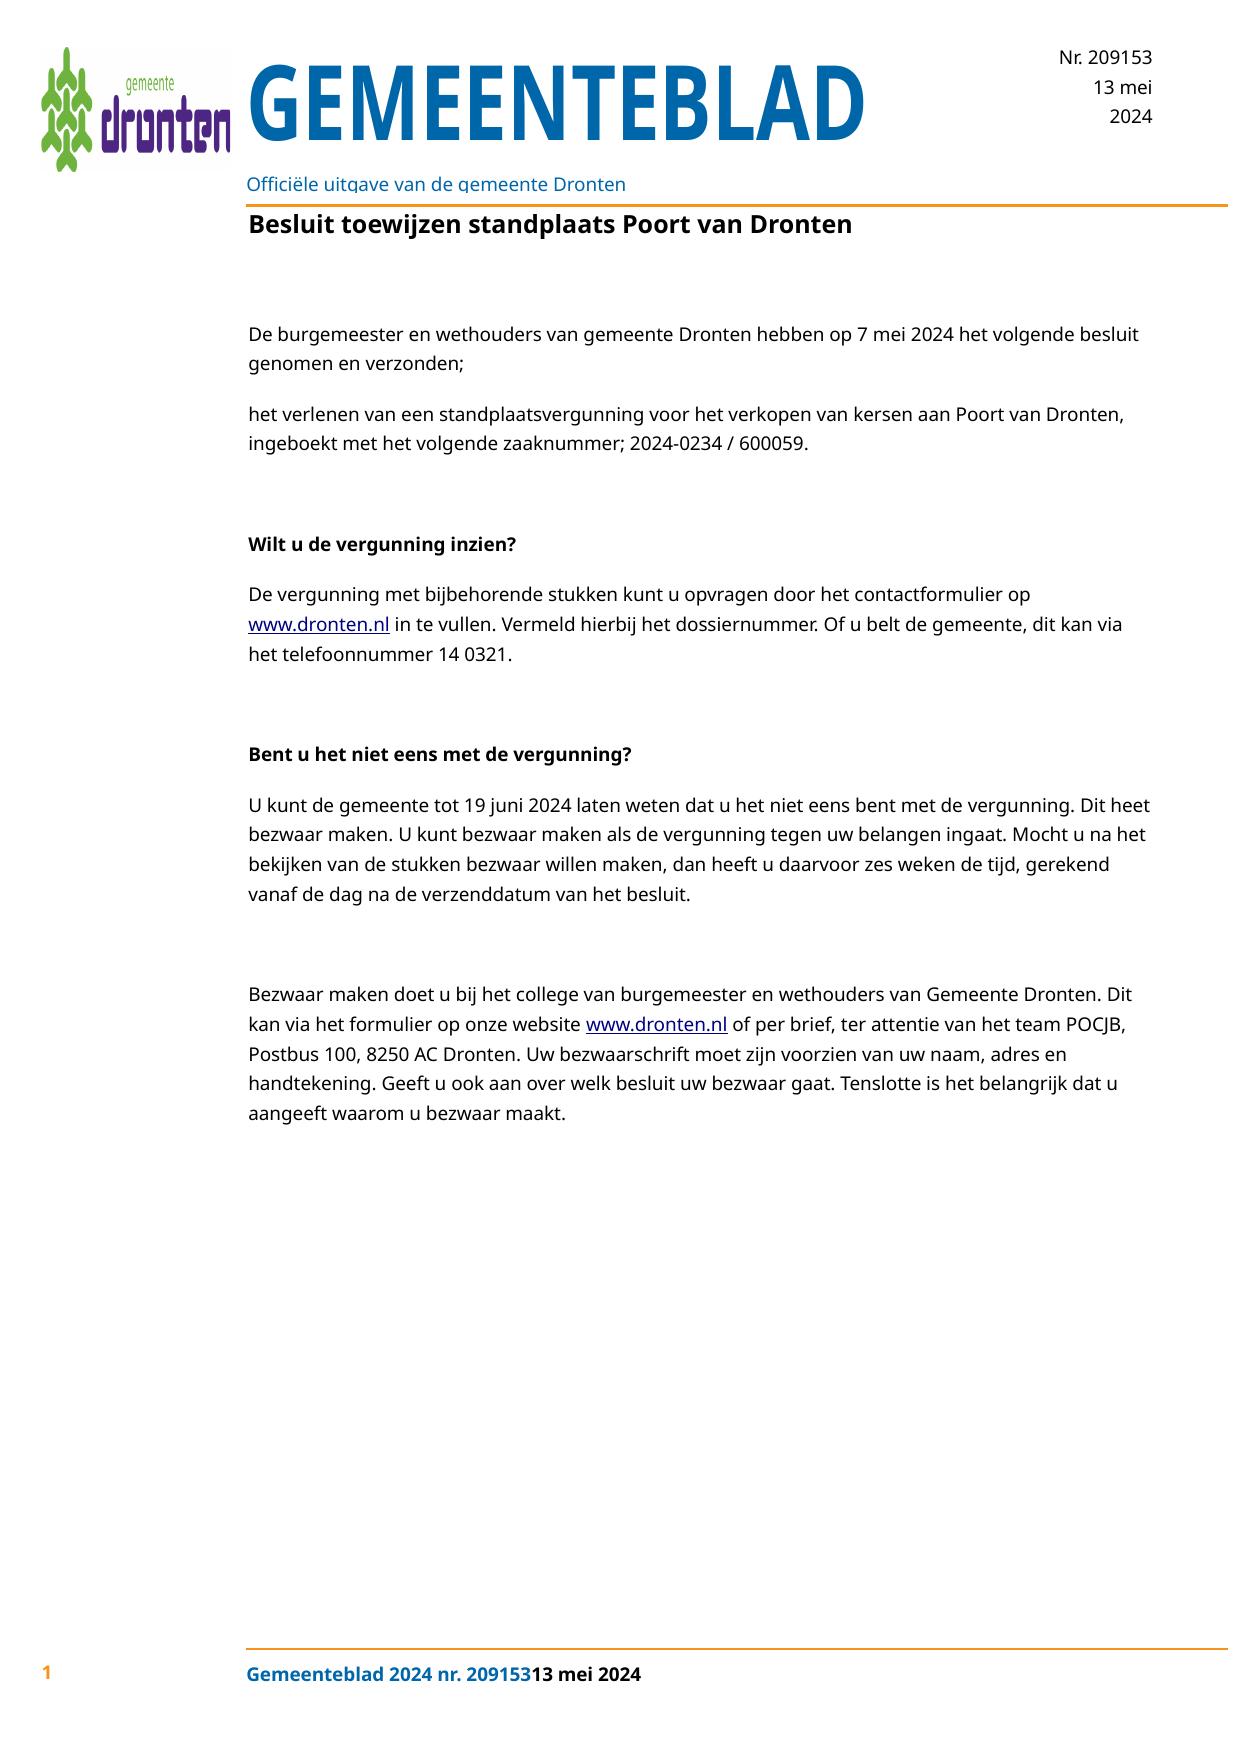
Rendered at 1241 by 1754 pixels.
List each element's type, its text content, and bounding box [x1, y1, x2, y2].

text Bezwaar maken doet u bij het college van burgemeester en wethouders van Gemeente Dronten. Dit kan via het formulier op onze website www.dronten.nl of per brief, ter attentie van het team POCJB, Postbus 100, 8250 AC Dronten. Uw bezwaarschrift moet zijn voorzien van uw naam, adres en handtekening. Geeft u ook aan over welk besluit uw bezwaar gaat. Tenslotte is het belangrijk dat u aangeeft waarom u bezwaar maakt. [248, 982, 1152, 1126]
text het verlenen van een standplaatsvergunning voor het verkopen van kersen aan Poort van Dronten, ingeboekt met het volgende zaaknummer; 2024-0234 / 600059. [248, 401, 1152, 456]
text De burgemeester en wethouders van gemeente Dronten hebben op 7 mei 2024 het volgende besluit genomen en verzonden; [248, 321, 1152, 376]
text Wilt u de vergunning inzien? [248, 531, 1152, 557]
picture [41, 47, 231, 172]
text Bent u het niet eens met de vergunning? [248, 742, 1152, 767]
text Besluit toewijzen standplaats Poort van Dronten [248, 207, 1152, 241]
text De vergunning met bijbehorende stukken kunt u opvragen door het contactformulier op www.dronten.nl in te vullen. Vermeld hierbij het dossiernummer. Of u belt de gemeente, dit kan via het telefoonnummer 14 0321. [248, 582, 1152, 666]
text U kunt de gemeente tot 19 juni 2024 laten weten dat u het niet eens bent met de vergunning. Dit heet bezwaar maken. U kunt bezwaar maken als de vergunning tegen uw belangen ingaat. Mocht u na het bekijken van de stukken bezwaar willen maken, dan heeft u daarvoor zes weken de tijd, gerekend vanaf de dag na de verzenddatum van het besluit. [248, 792, 1152, 906]
